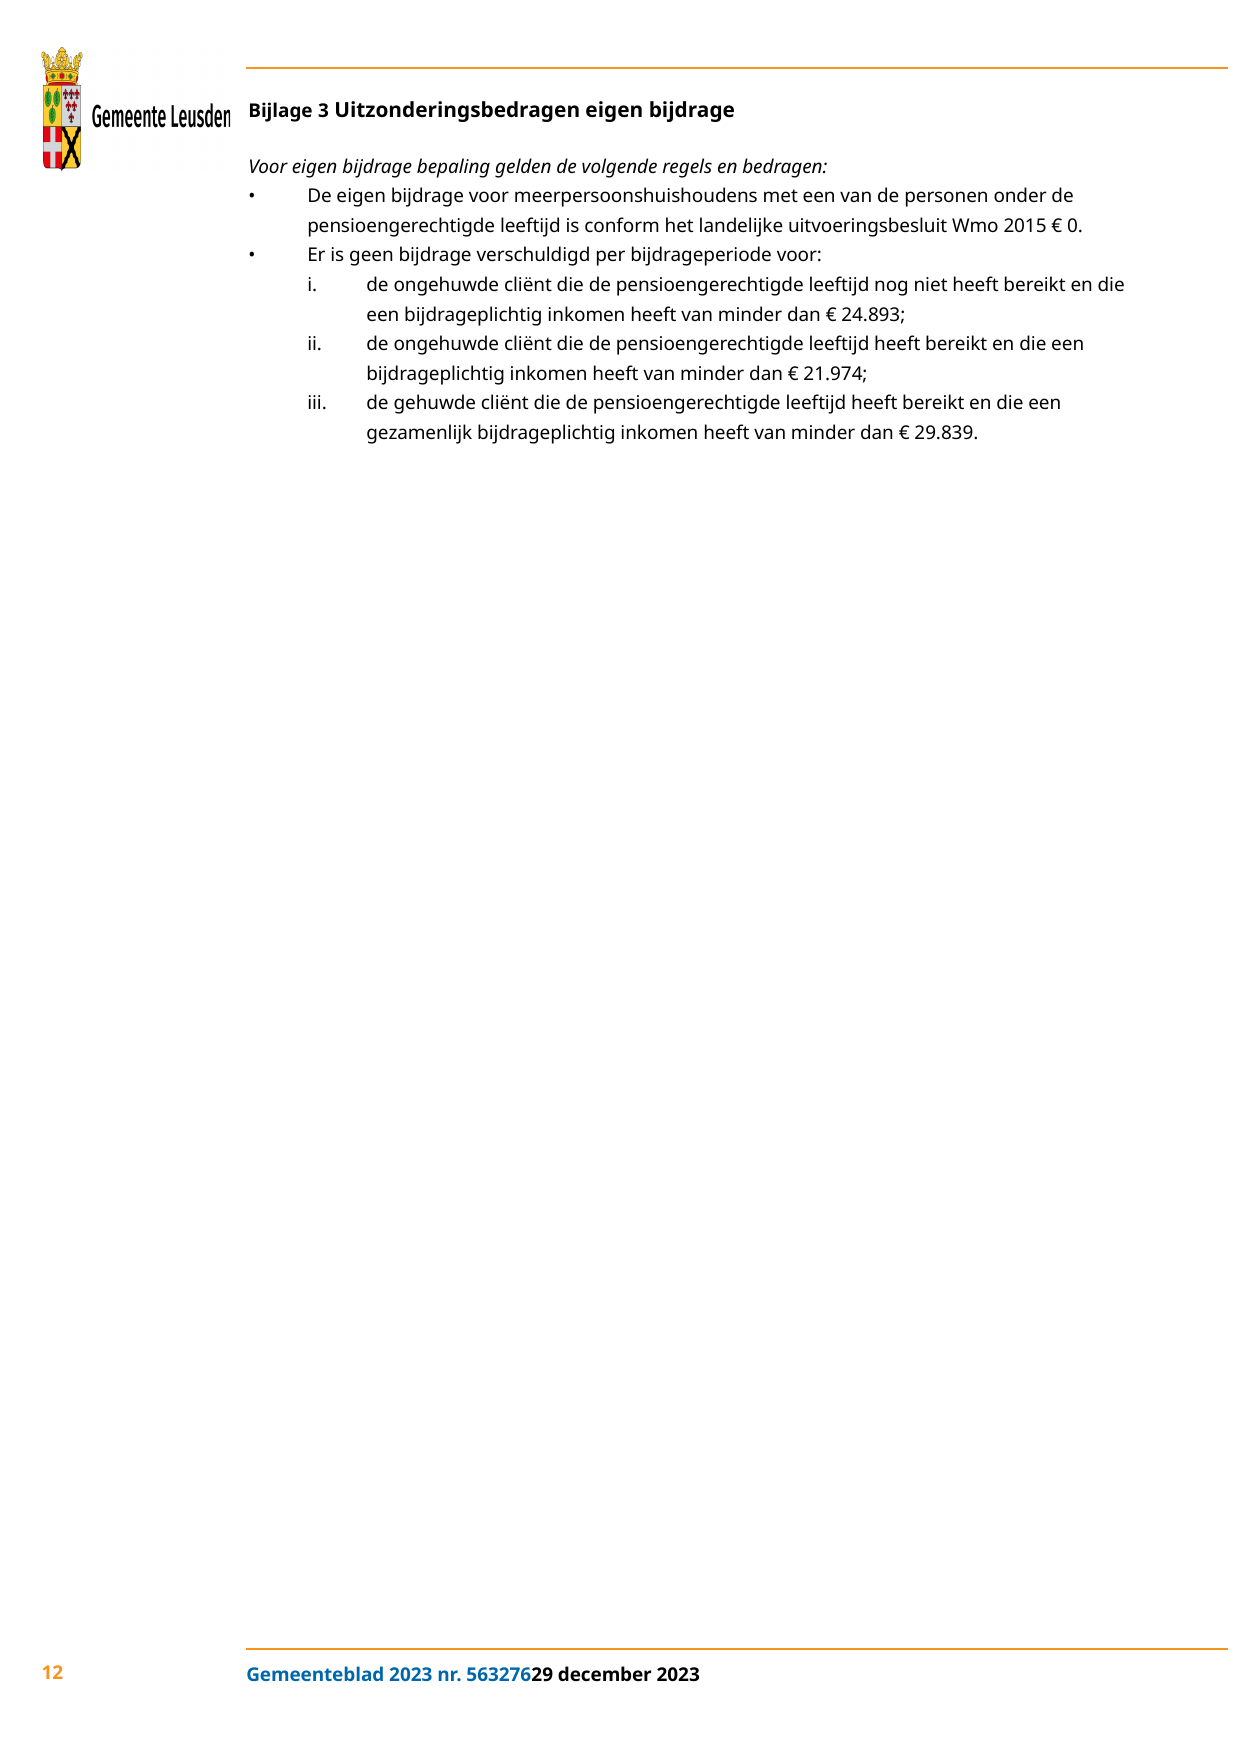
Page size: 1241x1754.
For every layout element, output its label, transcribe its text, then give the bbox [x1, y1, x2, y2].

text Voor eigen bijdrage bepaling gelden de volgende regels en bedragen: [248, 153, 1152, 179]
list de ongehuwde cliënt die de pensioengerechtigde leeftijd heeft bereikt en die een bijdrageplichtig inkomen heeft van minder dan € 21.974; [307, 330, 1152, 386]
list Er is geen bijdrage verschuldigd per bijdrageperiode voor: [248, 242, 1152, 267]
list De eigen bijdrage voor meerpersoonshuishoudens met een van de personen onder de pensioengerechtigde leeftijd is conform het landelijke uitvoeringsbesluit Wmo 2015 € 0. [248, 182, 1152, 238]
list de ongehuwde cliënt die de pensioengerechtigde leeftijd nog niet heeft bereikt en die een bijdrageplichtig inkomen heeft van minder dan € 24.893; [307, 271, 1152, 327]
text Bijlage 3 Uitzonderingsbedragen eigen bijdrage [248, 95, 1152, 123]
list de gehuwde cliënt die de pensioengerechtigde leeftijd heeft bereikt en die een gezamenlijk bijdrageplichtig inkomen heeft van minder dan € 29.839. [307, 389, 1152, 445]
picture [41, 47, 231, 172]
